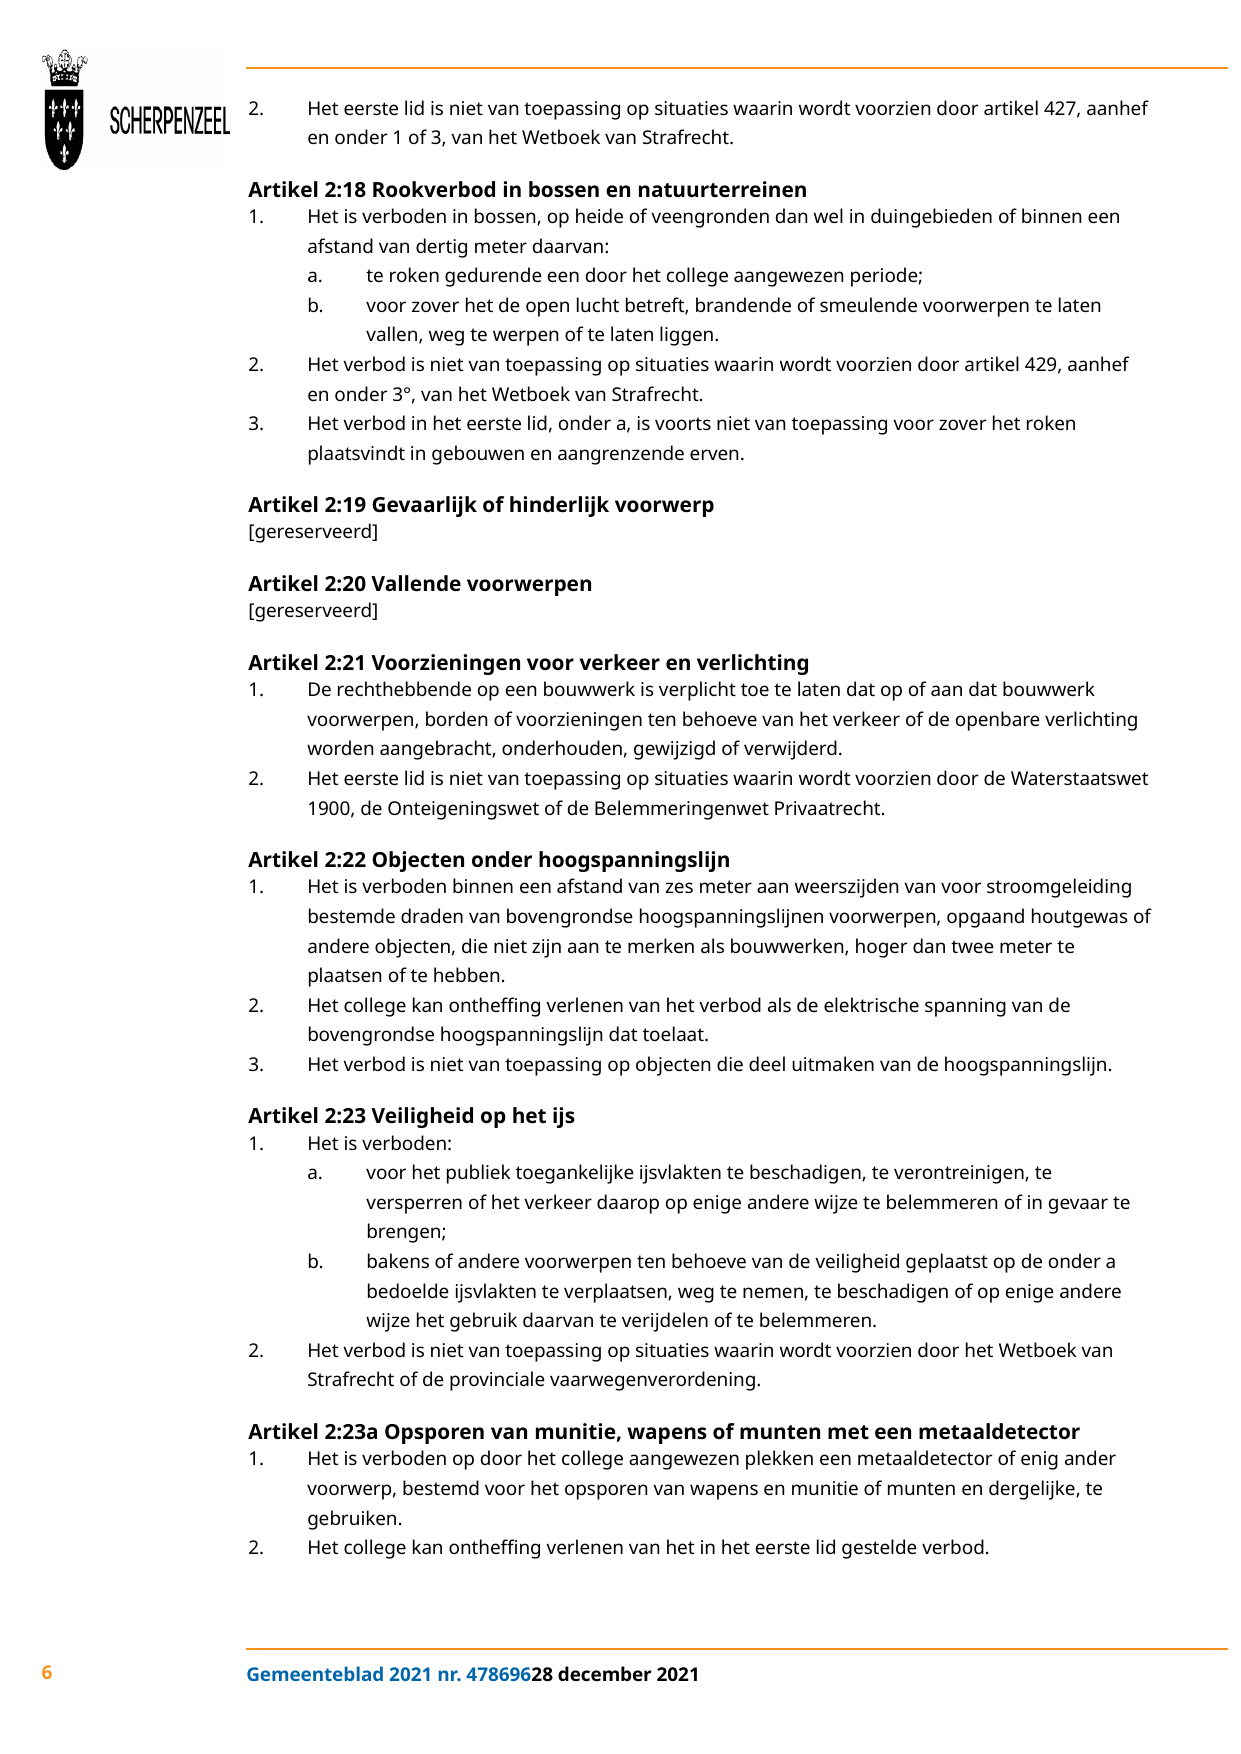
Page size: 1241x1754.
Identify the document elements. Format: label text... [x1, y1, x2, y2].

text [gereserveerd] [248, 598, 1152, 623]
text Artikel 2:19 Gevaarlijk of hinderlijk voorwerp [248, 490, 1152, 519]
list te roken gedurende een door het college aangewezen periode; [307, 262, 1152, 288]
picture [41, 47, 231, 172]
list Het is verboden binnen een afstand van zes meter aan weerszijden van voor stroomgeleiding bestemde draden van bovengrondse hoogspanningslijnen voorwerpen, opgaand houtgewas of andere objecten, die niet zijn aan te merken als bouwwerken, hoger dan twee meter te plaatsen of te hebben. [248, 874, 1152, 988]
text Artikel 2:23a Opsporen van munitie, wapens of munten met een metaaldetector [248, 1417, 1152, 1446]
text Artikel 2:23 Veiligheid op het ijs [248, 1102, 1152, 1130]
list Het college kan ontheffing verlenen van het verbod als de elektrische spanning van de bovengrondse hoogspanningslijn dat toelaat. [248, 992, 1152, 1047]
list Het is verboden op door het college aangewezen plekken een metaaldetector of enig ander voorwerp, bestemd voor het opsporen van wapens en munitie of munten en dergelijke, te gebruiken. [248, 1446, 1152, 1530]
list Het verbod is niet van toepassing op objecten die deel uitmaken van de hoogspanningslijn. [248, 1051, 1152, 1077]
text [gereserveerd] [248, 519, 1152, 544]
list voor zover het de open lucht betreft, brandende of smeulende voorwerpen te laten vallen, weg te werpen of te laten liggen. [307, 292, 1152, 347]
list bakens of andere voorwerpen ten behoeve van de veiligheid geplaatst op de onder a bedoelde ijsvlakten te verplaatsen, weg te nemen, te beschadigen of op enige andere wijze het gebruik daarvan te verijdelen of te belemmeren. [307, 1248, 1152, 1333]
list Het verbod is niet van toepassing op situaties waarin wordt voorzien door artikel 429, aanhef en onder 3°, van het Wetboek van Strafrecht. [248, 351, 1152, 406]
list De rechthebbende op een bouwwerk is verplicht toe te laten dat op of aan dat bouwwerk voorwerpen, borden of voorzieningen ten behoeve van het verkeer of de openbare verlichting worden aangebracht, onderhouden, gewijzigd of verwijderd. [248, 676, 1152, 761]
list Het eerste lid is niet van toepassing op situaties waarin wordt voorzien door artikel 427, aanhef en onder 1 of 3, van het Wetboek van Strafrecht. [248, 95, 1152, 150]
list voor het publiek toegankelijke ijsvlakten te beschadigen, te verontreinigen, te versperren of het verkeer daarop op enige andere wijze te belemmeren of in gevaar te brengen; [307, 1159, 1152, 1244]
list Het college kan ontheffing verlenen van het in het eerste lid gestelde verbod. [248, 1534, 1152, 1560]
list Het is verboden in bossen, op heide of veengronden dan wel in duingebieden of binnen een afstand van dertig meter daarvan: [248, 203, 1152, 258]
text Artikel 2:18 Rookverbod in bossen en natuurterreinen [248, 175, 1152, 203]
list Het is verboden: [248, 1130, 1152, 1156]
text Artikel 2:20 Vallende voorwerpen [248, 569, 1152, 598]
text Artikel 2:22 Objecten onder hoogspanningslijn [248, 845, 1152, 874]
list Het eerste lid is niet van toepassing op situaties waarin wordt voorzien door de Waterstaatswet 1900, de Onteigeningswet of de Belemmeringenwet Privaatrecht. [248, 765, 1152, 821]
list Het verbod is niet van toepassing op situaties waarin wordt voorzien door het Wetboek van Strafrecht of de provinciale vaarwegenverordening. [248, 1337, 1152, 1392]
list Het verbod in het eerste lid, onder a, is voorts niet van toepassing voor zover het roken plaatsvindt in gebouwen en aangrenzende erven. [248, 410, 1152, 466]
text Artikel 2:21 Voorzieningen voor verkeer en verlichting [248, 648, 1152, 676]
